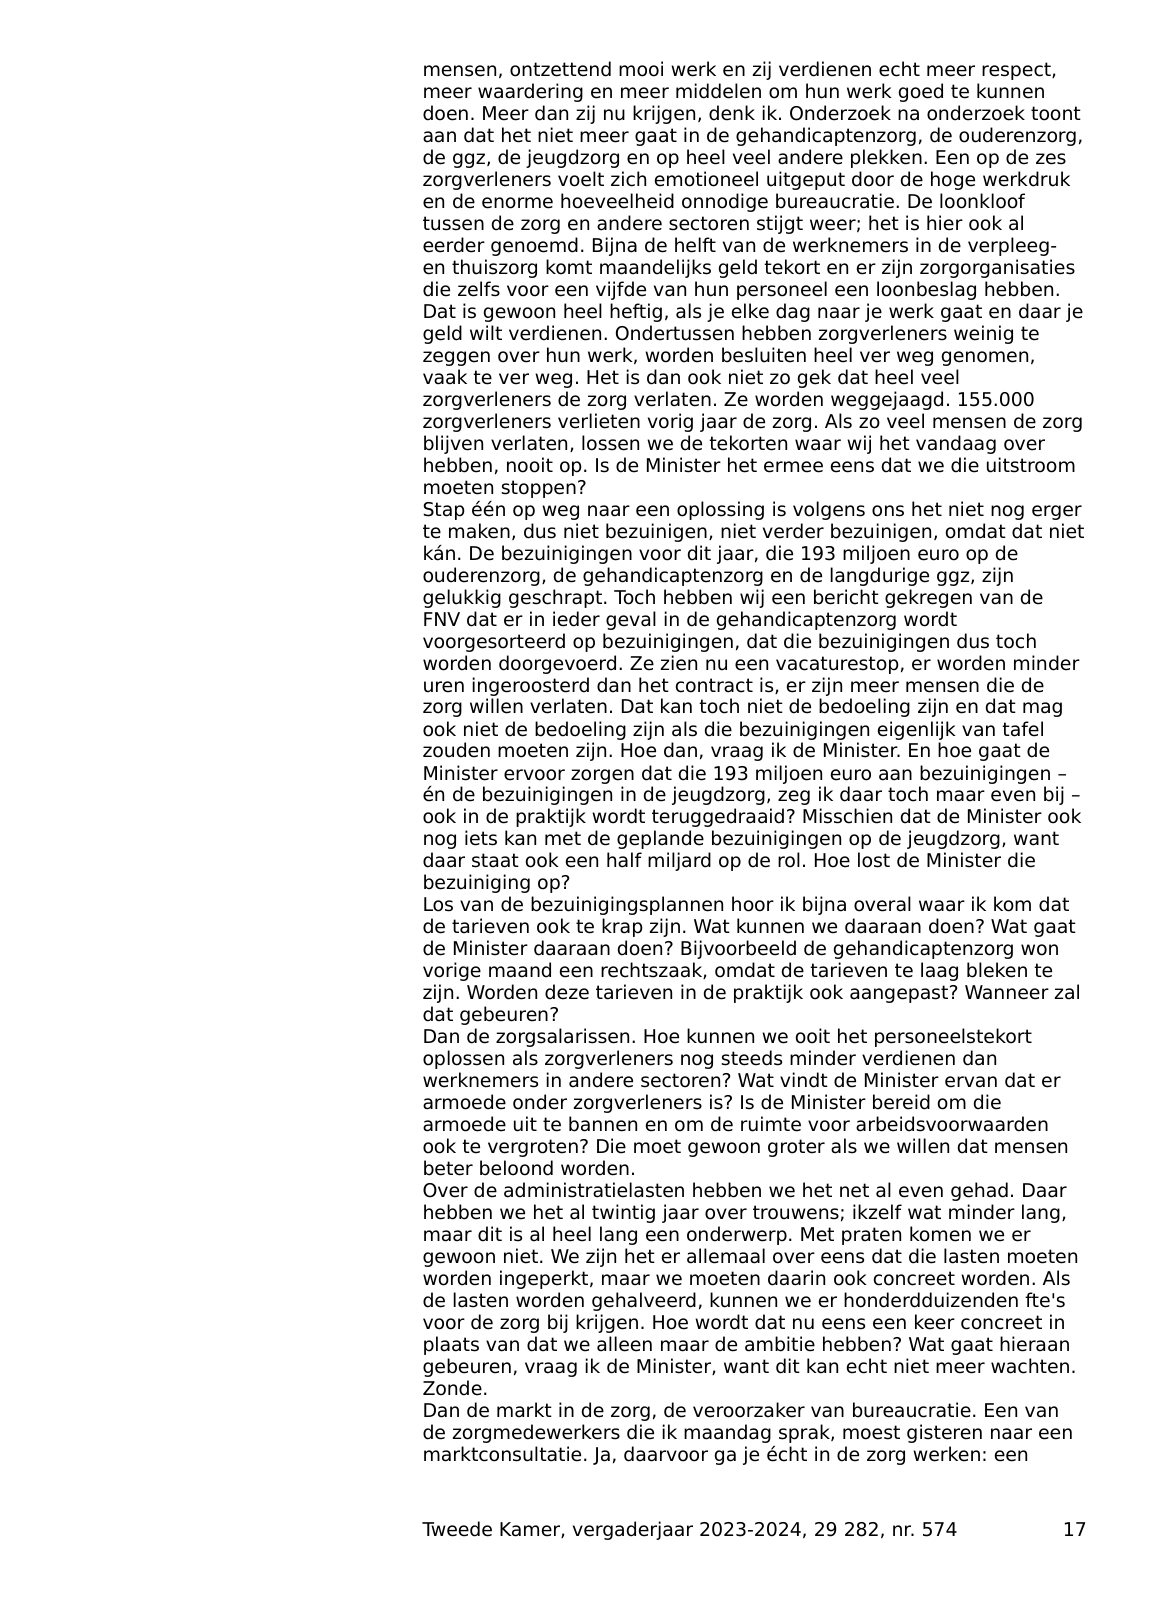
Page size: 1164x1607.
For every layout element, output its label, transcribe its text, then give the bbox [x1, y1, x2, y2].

text Los van de bezuinigingsplannen hoor ik bijna overal waar ik kom dat de tarieven ook te krap zijn. Wat kunnen we daaraan doen? Wat gaat de Minister daaraan doen? Bijvoorbeeld de gehandicaptenzorg won vorige maand een rechtszaak, omdat de tarieven te laag bleken te zijn. Worden deze tarieven in de praktijk ook aangepast? Wanneer zal dat gebeuren? [422, 894, 1087, 1026]
text Over de administratielasten hebben we het net al even gehad. Daar hebben we het al twintig jaar over trouwens; ikzelf wat minder lang, maar dit is al heel lang een onderwerp. Met praten komen we er gewoon niet. We zijn het er allemaal over eens dat die lasten moeten worden ingeperkt, maar we moeten daarin ook concreet worden. Als de lasten worden gehalveerd, kunnen we er honderdduizenden fte's voor de zorg bij krijgen. Hoe wordt dat nu eens een keer concreet in plaats van dat we alleen maar de ambitie hebben? Wat gaat hieraan gebeuren, vraag ik de Minister, want dit kan echt niet meer wachten. Zonde. [422, 1180, 1087, 1400]
text Dan de zorgsalarissen. Hoe kunnen we ooit het personeelstekort oplossen als zorgverleners nog steeds minder verdienen dan werknemers in andere sectoren? Wat vindt de Minister ervan dat er armoede onder zorgverleners is? Is de Minister bereid om die armoede uit te bannen en om de ruimte voor arbeidsvoorwaarden ook te vergroten? Die moet gewoon groter als we willen dat mensen beter beloond worden. [422, 1026, 1087, 1180]
text Stap één op weg naar een oplossing is volgens ons het niet nog erger te maken, dus niet bezuinigen, niet verder bezuinigen, omdat dat niet kán. De bezuinigingen voor dit jaar, die 193 miljoen euro op de ouderenzorg, de gehandicaptenzorg en de langdurige ggz, zijn gelukkig geschrapt. Toch hebben wij een bericht gekregen van de FNV dat er in ieder geval in de gehandicaptenzorg wordt voorgesorteerd op bezuinigingen, dat die bezuinigingen dus toch worden doorgevoerd. Ze zien nu een vacaturestop, er worden minder uren ingeroosterd dan het contract is, er zijn meer mensen die de zorg willen verlaten. Dat kan toch niet de bedoeling zijn en dat mag ook niet de bedoeling zijn als die bezuinigingen eigenlijk van tafel zouden moeten zijn. Hoe dan, vraag ik de Minister. En hoe gaat de Minister ervoor zorgen dat die 193 miljoen euro aan bezuinigingen – én de bezuinigingen in de jeugdzorg, zeg ik daar toch maar even bij – ook in de praktijk wordt teruggedraaid? Misschien dat de Minister ook nog iets kan met de geplande bezuinigingen op de jeugdzorg, want daar staat ook een half miljard op de rol. Hoe lost de Minister die bezuiniging op? [422, 499, 1087, 894]
text mensen, ontzettend mooi werk en zij verdienen echt meer respect, meer waardering en meer middelen om hun werk goed te kunnen doen. Meer dan zij nu krijgen, denk ik. Onderzoek na onderzoek toont aan dat het niet meer gaat in de gehandicaptenzorg, de ouderenzorg, de ggz, de jeugdzorg en op heel veel andere plekken. Een op de zes zorgverleners voelt zich emotioneel uitgeput door de hoge werkdruk en de enorme hoeveelheid onnodige bureaucratie. De loonkloof tussen de zorg en andere sectoren stijgt weer; het is hier ook al eerder genoemd. Bijna de helft van de werknemers in de verpleeg- en thuiszorg komt maandelijks geld tekort en er zijn zorgorganisaties die zelfs voor een vijfde van hun personeel een loonbeslag hebben. Dat is gewoon heel heftig, als je elke dag naar je werk gaat en daar je geld wilt verdienen. Ondertussen hebben zorgverleners weinig te zeggen over hun werk, worden besluiten heel ver weg genomen, vaak te ver weg. Het is dan ook niet zo gek dat heel veel zorgverleners de zorg verlaten. Ze worden weggejaagd. 155.000 zorgverleners verlieten vorig jaar de zorg. Als zo veel mensen de zorg blijven verlaten, lossen we de tekorten waar wij het vandaag over hebben, nooit op. Is de Minister het ermee eens dat we die uitstroom moeten stoppen? [422, 59, 1087, 499]
text Dan de markt in de zorg, de veroorzaker van bureaucratie. Een van de zorgmedewerkers die ik maandag sprak, moest gisteren naar een marktconsultatie. Ja, daarvoor ga je écht in de zorg werken: een [422, 1400, 1087, 1466]
